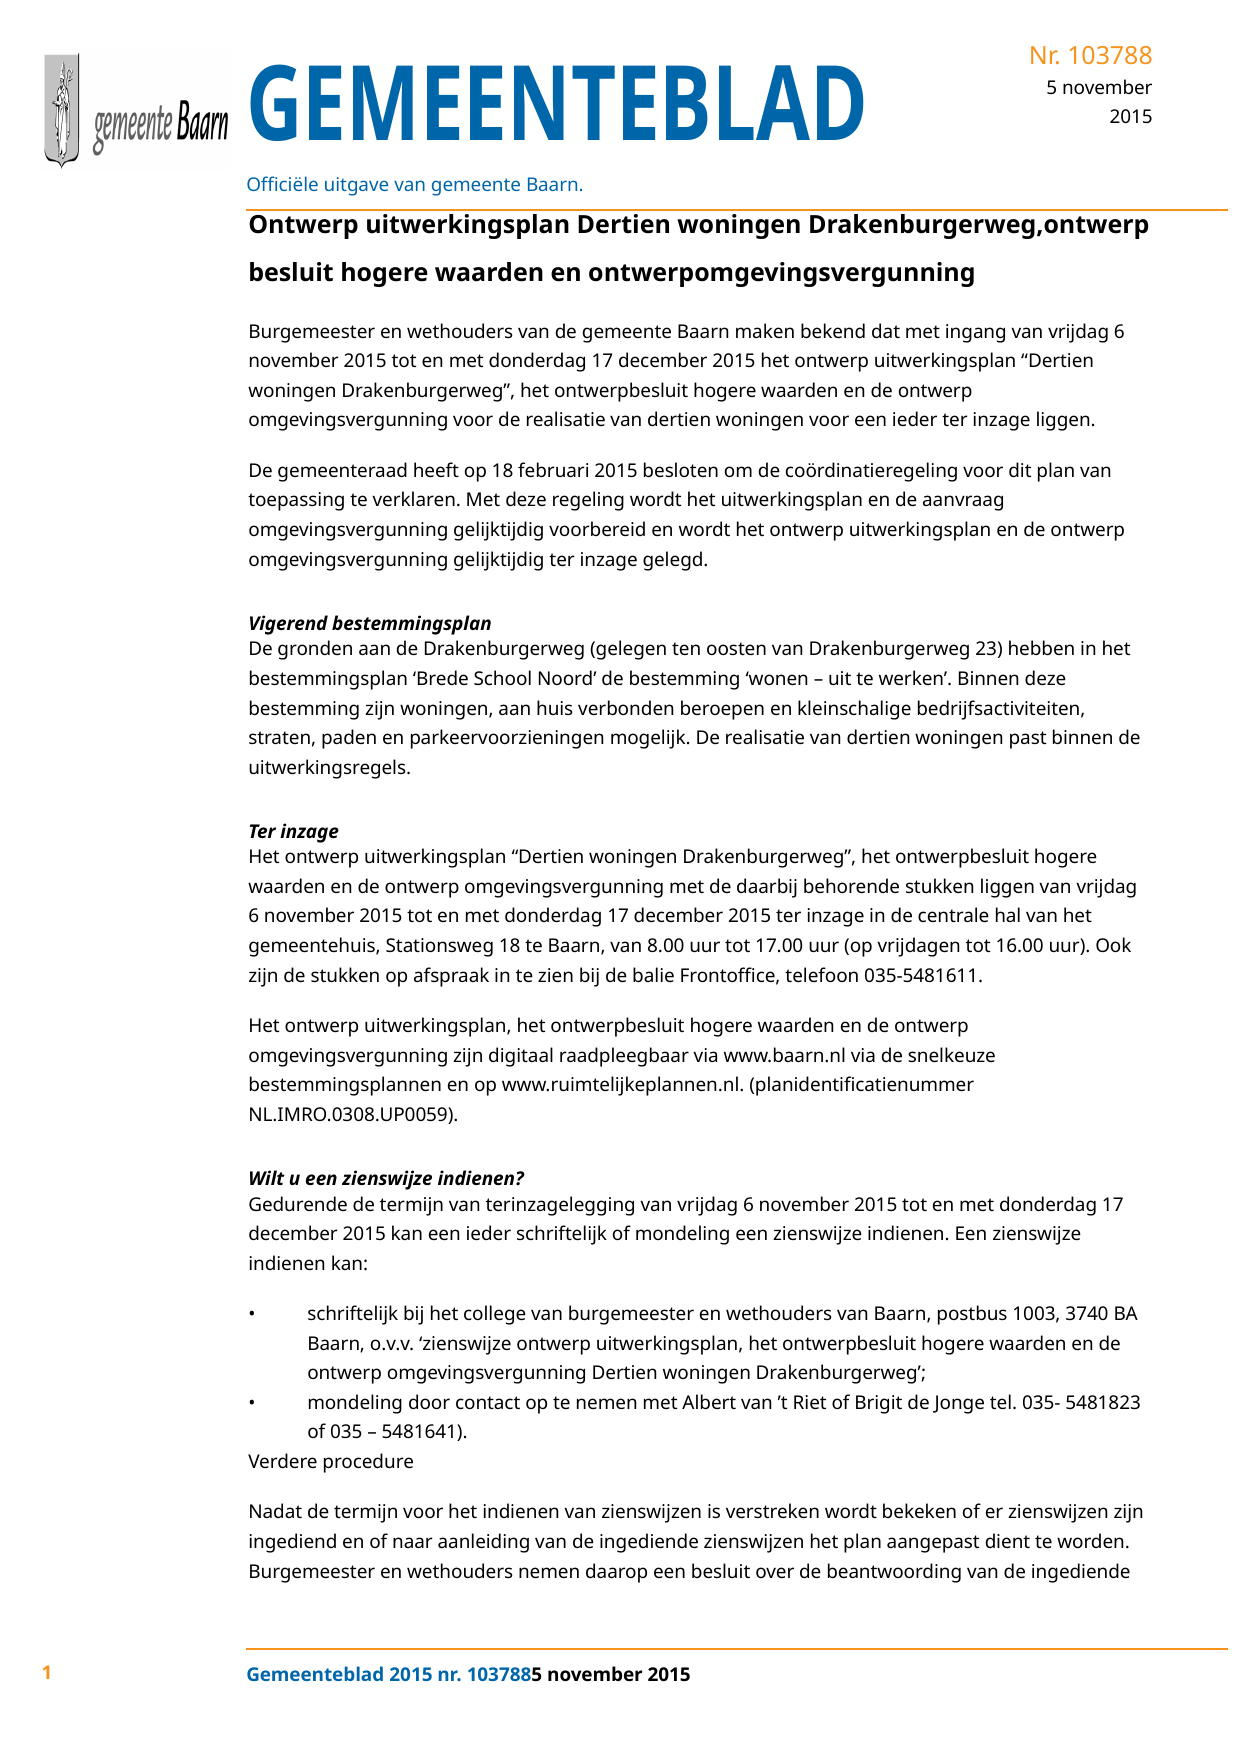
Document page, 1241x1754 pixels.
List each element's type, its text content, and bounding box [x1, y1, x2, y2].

text Nadat de termijn voor het indienen van zienswijzen is verstreken wordt bekeken of er zienswijzen zijn ingediend en of naar aanleiding van de ingediende zienswijzen het plan aangepast dient te worden. Burgemeester en wethouders nemen daarop een besluit over de beantwoording van de ingediende [248, 1499, 1152, 1583]
list schriftelijk bij het college van burgemeester en wethouders van Baarn, postbus 1003, 3740 BA Baarn, o.v.v. ‘zienswijze ontwerp uitwerkingsplan, het ontwerpbesluit hogere waarden en de ontwerp omgevingsvergunning Dertien woningen Drakenburgerweg’; [248, 1300, 1152, 1385]
text Het ontwerp uitwerkingsplan “Dertien woningen Drakenburgerweg”, het ontwerpbesluit hogere waarden en de ontwerp omgevingsvergunning met de daarbij behorende stukken liggen van vrijdag 6 november 2015 tot en met donderdag 17 december 2015 ter inzage in de centrale hal van het gemeentehuis, Stationsweg 18 te Baarn, van 8.00 uur tot 17.00 uur (op vrijdagen tot 16.00 uur). Ook zijn de stukken op afspraak in te zien bij de balie Frontoffice, telefoon 035-5481611. [248, 843, 1152, 988]
text De gronden aan de Drakenburgerweg (gelegen ten oosten van Drakenburgerweg 23) hebben in het bestemmingsplan ‘Brede School Noord’ de bestemming ‘wonen – uit te werken’. Binnen deze bestemming zijn woningen, aan huis verbonden beroepen en kleinschalige bedrijfsactiviteiten, straten, paden en parkeervoorzieningen mogelijk. De realisatie van dertien woningen past binnen de uitwerkingsregels. [248, 636, 1152, 779]
text Vigerend bestemmingsplan [248, 610, 1152, 636]
picture [41, 47, 231, 172]
list mondeling door contact op te nemen met Albert van ’t Riet of Brigit de Jonge tel. 035- 5481823 of 035 – 5481641). [248, 1389, 1152, 1444]
text Gedurende de termijn van terinzagelegging van vrijdag 6 november 2015 tot en met donderdag 17 december 2015 kan een ieder schriftelijk of mondeling een zienswijze indienen. Een zienswijze indienen kan: [248, 1191, 1152, 1276]
text De gemeenteraad heeft op 18 februari 2015 besloten om de coördinatieregeling voor dit plan van toepassing te verklaren. Met deze regeling wordt het uitwerkingsplan en de aanvraag omgevingsvergunning gelijktijdig voorbereid en wordt het ontwerp uitwerkingsplan en de ontwerp omgevingsvergunning gelijktijdig ter inzage gelegd. [248, 457, 1152, 572]
text Ontwerp uitwerkingsplan Dertien woningen Drakenburgerweg,ontwerp besluit hogere waarden en ontwerpomgevingsvergunning [248, 211, 1152, 288]
text Wilt u een zienswijze indienen? [248, 1165, 1152, 1191]
text Burgemeester en wethouders van de gemeente Baarn maken bekend dat met ingang van vrijdag 6 november 2015 tot en met donderdag 17 december 2015 het ontwerp uitwerkingsplan “Dertien woningen Drakenburgerweg”, het ontwerpbesluit hogere waarden en de ontwerp omgevingsvergunning voor de realisatie van dertien woningen voor een ieder ter inzage liggen. [248, 318, 1152, 432]
text Verdere procedure [248, 1448, 1152, 1474]
text Ter inzage [248, 818, 1152, 843]
text Het ontwerp uitwerkingsplan, het ontwerpbesluit hogere waarden en de ontwerp omgevingsvergunning zijn digitaal raadpleegbaar via www.baarn.nl via de snelkeuze bestemmingsplannen en op www.ruimtelijkeplannen.nl. (planidentificatienummer NL.IMRO.0308.UP0059). [248, 1012, 1152, 1127]
